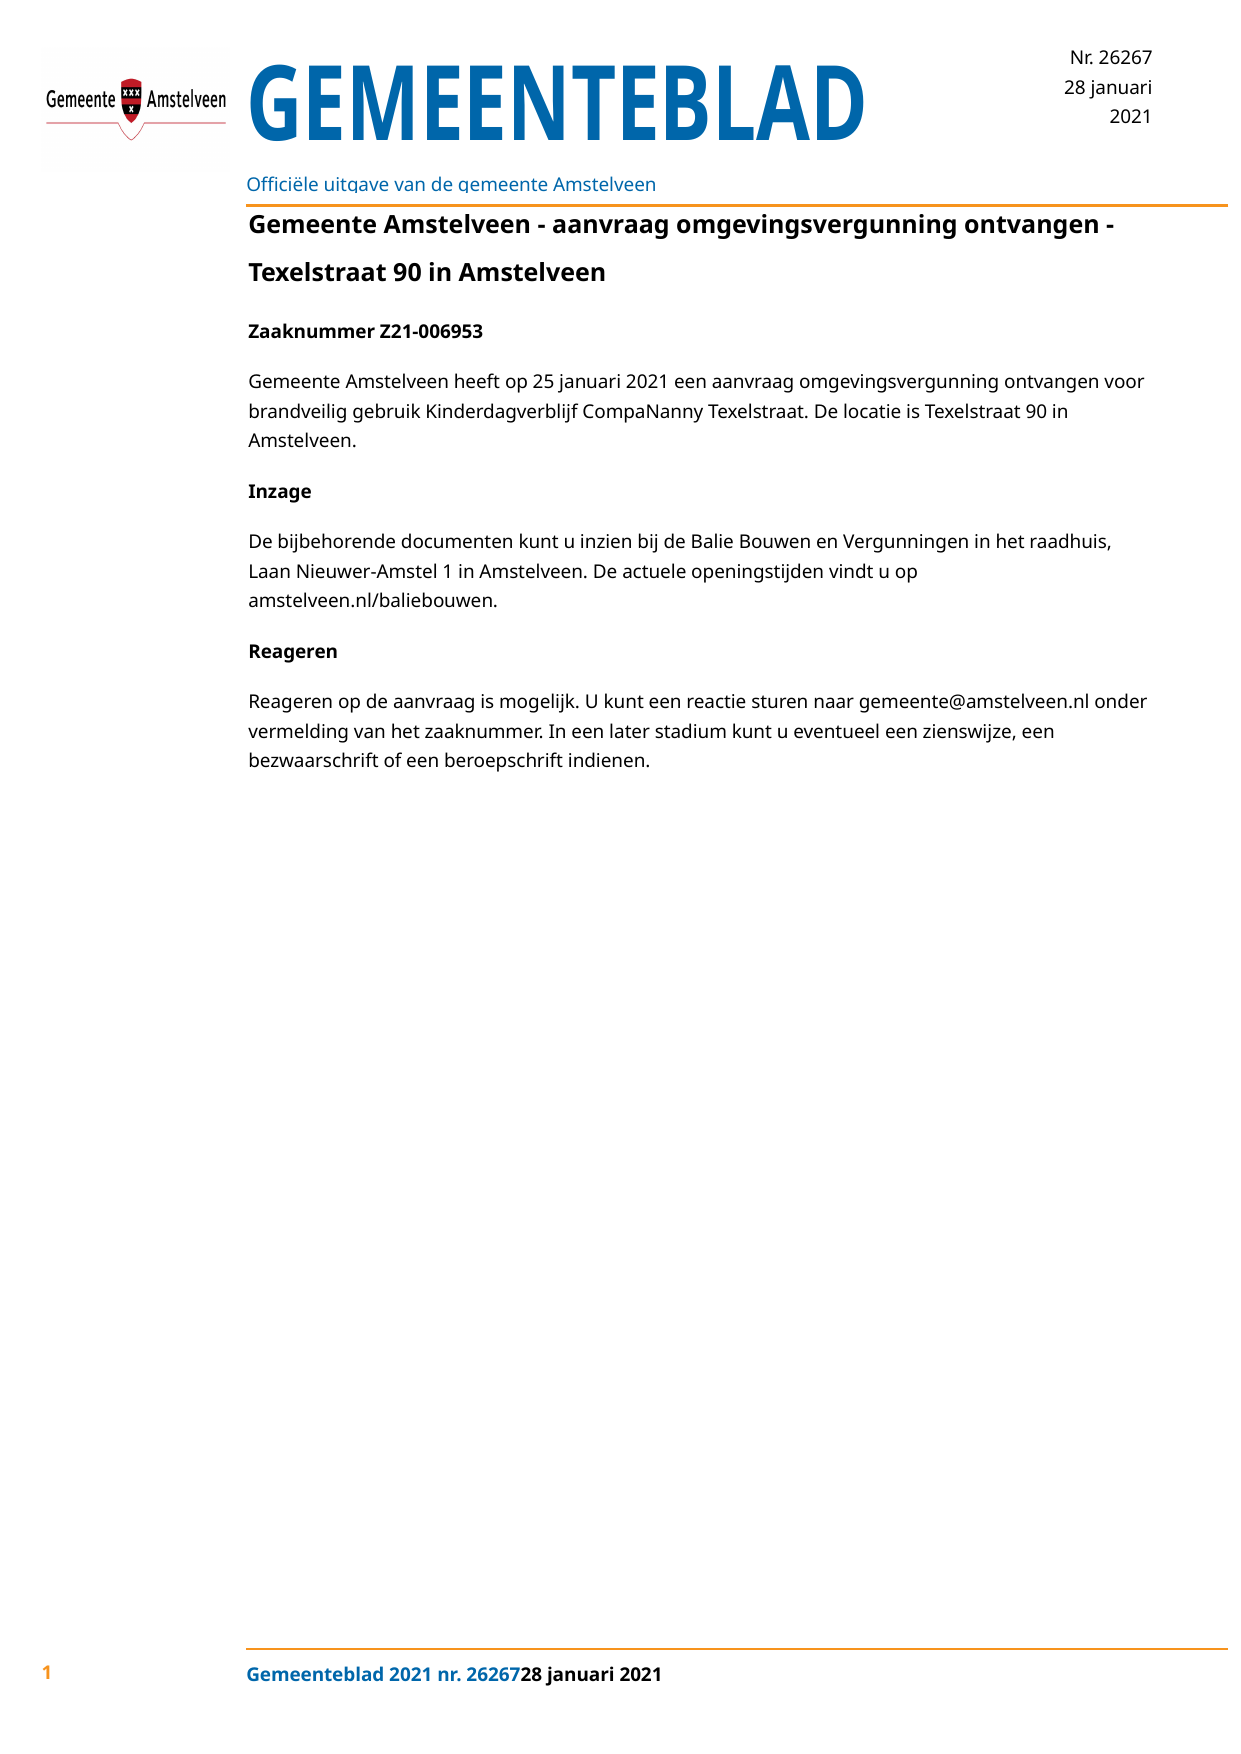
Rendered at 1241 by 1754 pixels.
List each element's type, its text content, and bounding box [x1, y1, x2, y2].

text Inzage [248, 478, 1152, 504]
text Gemeente Amstelveen - aanvraag omgevingsvergunning ontvangen - Texelstraat 90 in Amstelveen [248, 207, 1152, 288]
text Gemeente Amstelveen heeft op 25 januari 2021 een aanvraag omgevingsvergunning ontvangen voor brandveilig gebruik Kinderdagverblijf CompaNanny Texelstraat. De locatie is Texelstraat 90 in Amstelveen. [248, 368, 1152, 453]
text Zaaknummer Z21-006953 [248, 318, 1152, 344]
picture [41, 47, 231, 172]
text De bijbehorende documenten kunt u inzien bij de Balie Bouwen en Vergunningen in het raadhuis, Laan Nieuwer-Amstel 1 in Amstelveen. De actuele openingstijden vindt u op amstelveen.nl/baliebouwen. [248, 528, 1152, 613]
text Reageren op de aanvraag is mogelijk. U kunt een reactie sturen naar gemeente@amstelveen.nl onder vermelding van het zaaknummer. In een later stadium kunt u eventueel een zienswijze, een bezwaarschrift of een beroepschrift indienen. [248, 688, 1152, 773]
text Reageren [248, 638, 1152, 664]
